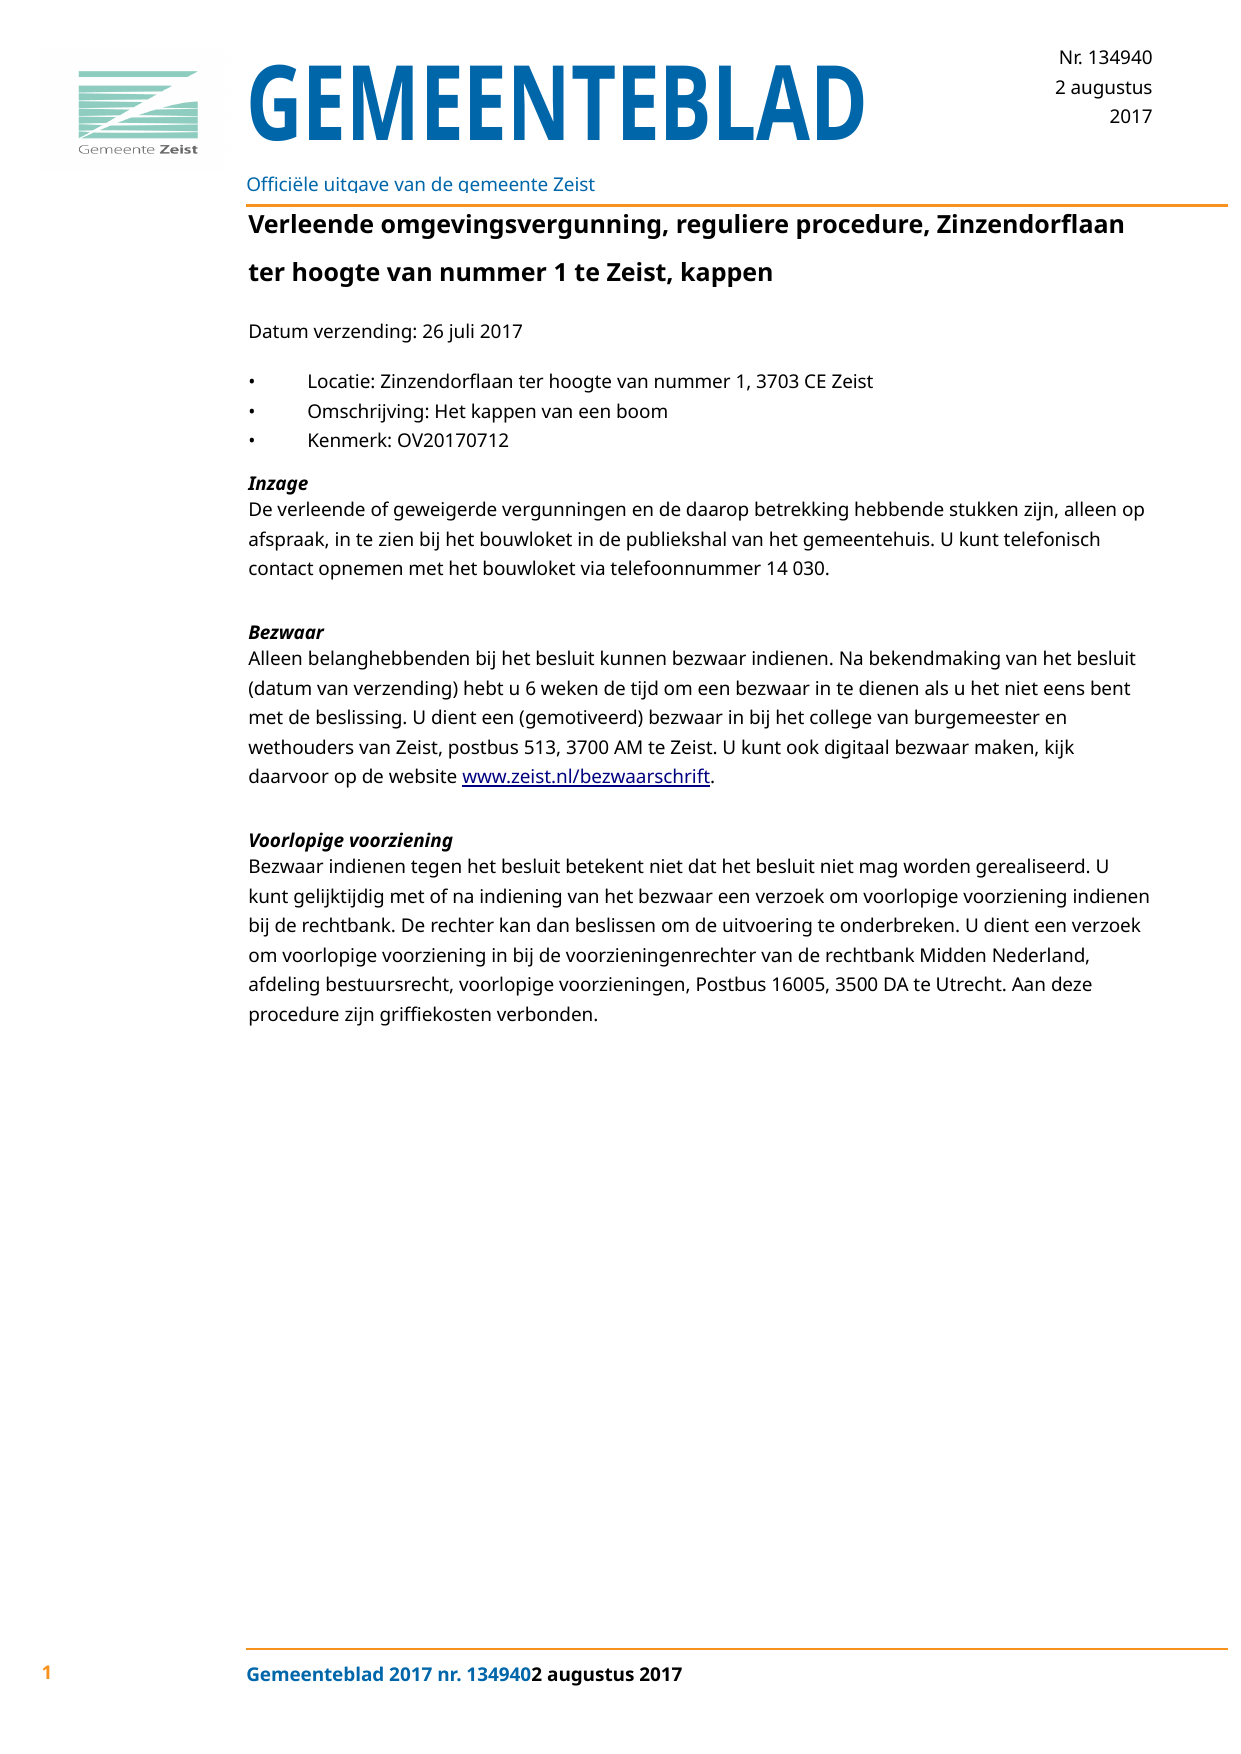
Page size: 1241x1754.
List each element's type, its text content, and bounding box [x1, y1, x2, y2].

text Alleen belanghebbenden bij het besluit kunnen bezwaar indienen. Na bekendmaking van het besluit (datum van verzending) hebt u 6 weken de tijd om een bezwaar in te dienen als u het niet eens bent met de beslissing. U dient een (gemotiveerd) bezwaar in bij het college van burgemeester en wethouders van Zeist, postbus 513, 3700 AM te Zeist. U kunt ook digitaal bezwaar maken, kijk daarvoor op de website www.zeist.nl/bezwaarschrift. [248, 645, 1152, 789]
text Bezwaar indienen tegen het besluit betekent niet dat het besluit niet mag worden gerealiseerd. U kunt gelijktijdig met of na indiening van het bezwaar een verzoek om voorlopige voorziening indienen bij de rechtbank. De rechter kan dan beslissen om de uitvoering te onderbreken. U dient een verzoek om voorlopige voorziening in bij de voorzieningenrechter van de rechtbank Midden Nederland, afdeling bestuursrecht, voorlopige voorzieningen, Postbus 16005, 3500 DA te Utrecht. Aan deze procedure zijn griffiekosten verbonden. [248, 853, 1152, 1027]
text Datum verzending: 26 juli 2017 [248, 318, 1152, 344]
list Kenmerk: OV20170712 [248, 427, 1152, 453]
picture [41, 47, 231, 172]
text Bezwaar [248, 619, 1152, 645]
text Voorlopige voorziening [248, 827, 1152, 853]
text De verleende of geweigerde vergunningen en de daarop betrekking hebbende stukken zijn, alleen op afspraak, in te zien bij het bouwloket in de publiekshal van het gemeentehuis. U kunt telefonisch contact opnemen met het bouwloket via telefoonnummer 14 030. [248, 496, 1152, 581]
list Omschrijving: Het kappen van een boom [248, 398, 1152, 424]
text Verleende omgevingsvergunning, reguliere procedure, Zinzendorflaan ter hoogte van nummer 1 te Zeist, kappen [248, 207, 1152, 288]
text Inzage [248, 471, 1152, 496]
list Locatie: Zinzendorflaan ter hoogte van nummer 1, 3703 CE Zeist [248, 368, 1152, 394]
